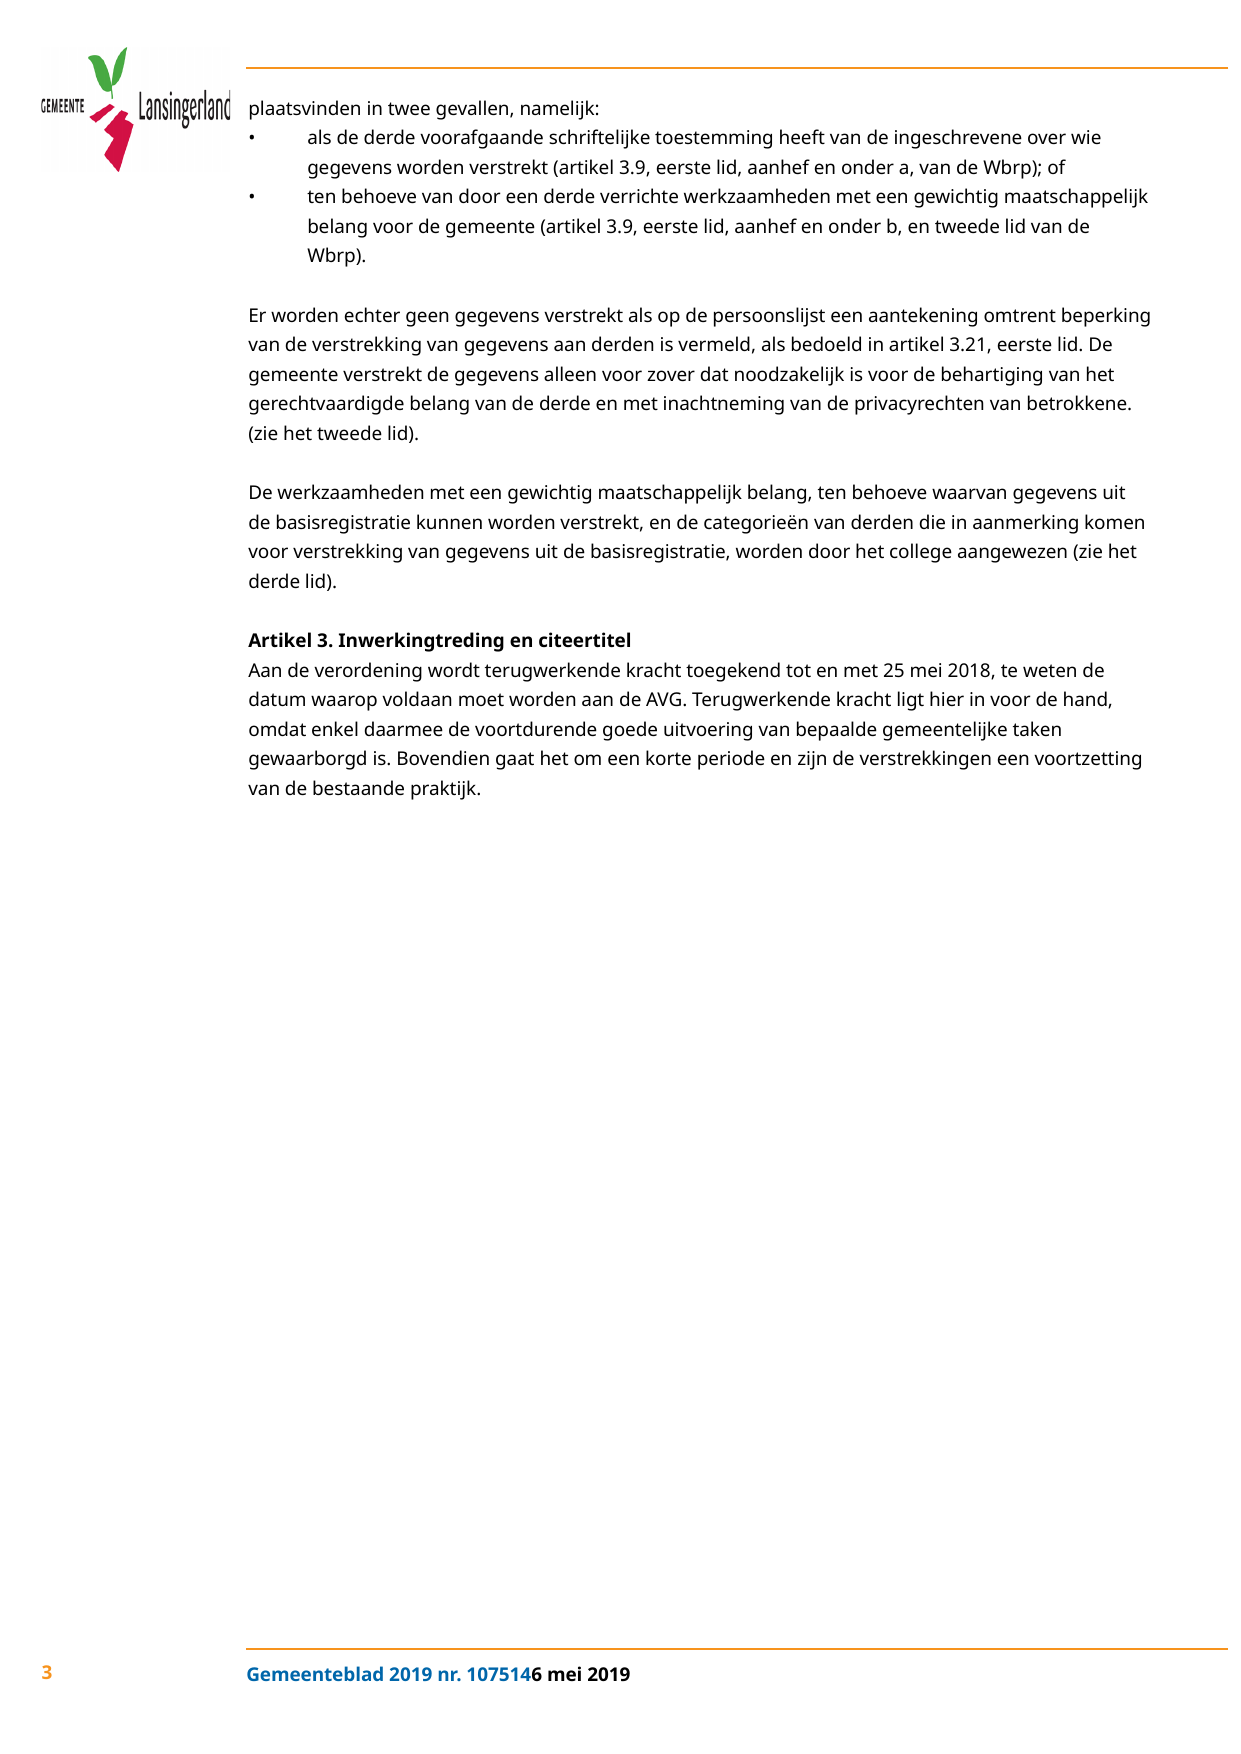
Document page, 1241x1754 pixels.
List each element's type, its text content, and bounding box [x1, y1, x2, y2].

text De werkzaamheden met een gewichtig maatschappelijk belang, ten behoeve waarvan gegevens uit de basisregistratie kunnen worden verstrekt, en de categorieën van derden die in aanmerking komen voor verstrekking van gegevens uit de basisregistratie, worden door het college aangewezen (zie het derde lid). [248, 479, 1152, 594]
text Aan de verordening wordt terugwerkende kracht toegekend tot en met 25 mei 2018, te weten de datum waarop voldaan moet worden aan de AVG. Terugwerkende kracht ligt hier in voor de hand, omdat enkel daarmee de voortdurende goede uitvoering van bepaalde gemeentelijke taken gewaarborgd is. Bovendien gaat het om een korte periode en zijn de verstrekkingen een voortzetting van de bestaande praktijk. [248, 657, 1152, 801]
text Er worden echter geen gegevens verstrekt als op de persoonslijst een aantekening omtrent beperking van de verstrekking van gegevens aan derden is vermeld, als bedoeld in artikel 3.21, eerste lid. De gemeente verstrekt de gegevens alleen voor zover dat noodzakelijk is voor de behartiging van het gerechtvaardigde belang van de derde en met inachtneming van de privacyrechten van betrokkene. (zie het tweede lid). [248, 302, 1152, 446]
list als de derde voorafgaande schriftelijke toestemming heeft van de ingeschrevene over wie gegevens worden verstrekt (artikel 3.9, eerste lid, aanhef en onder a, van de Wbrp); of [248, 124, 1152, 180]
text Artikel 3. Inwerkingtreding en citeertitel [248, 627, 1152, 653]
picture [41, 47, 231, 172]
list ten behoeve van door een derde verrichte werkzaamheden met een gewichtig maatschappelijk belang voor de gemeente (artikel 3.9, eerste lid, aanhef en onder b, en tweede lid van de Wbrp). [248, 183, 1152, 268]
text plaatsvinden in twee gevallen, namelijk: [248, 95, 1152, 121]
